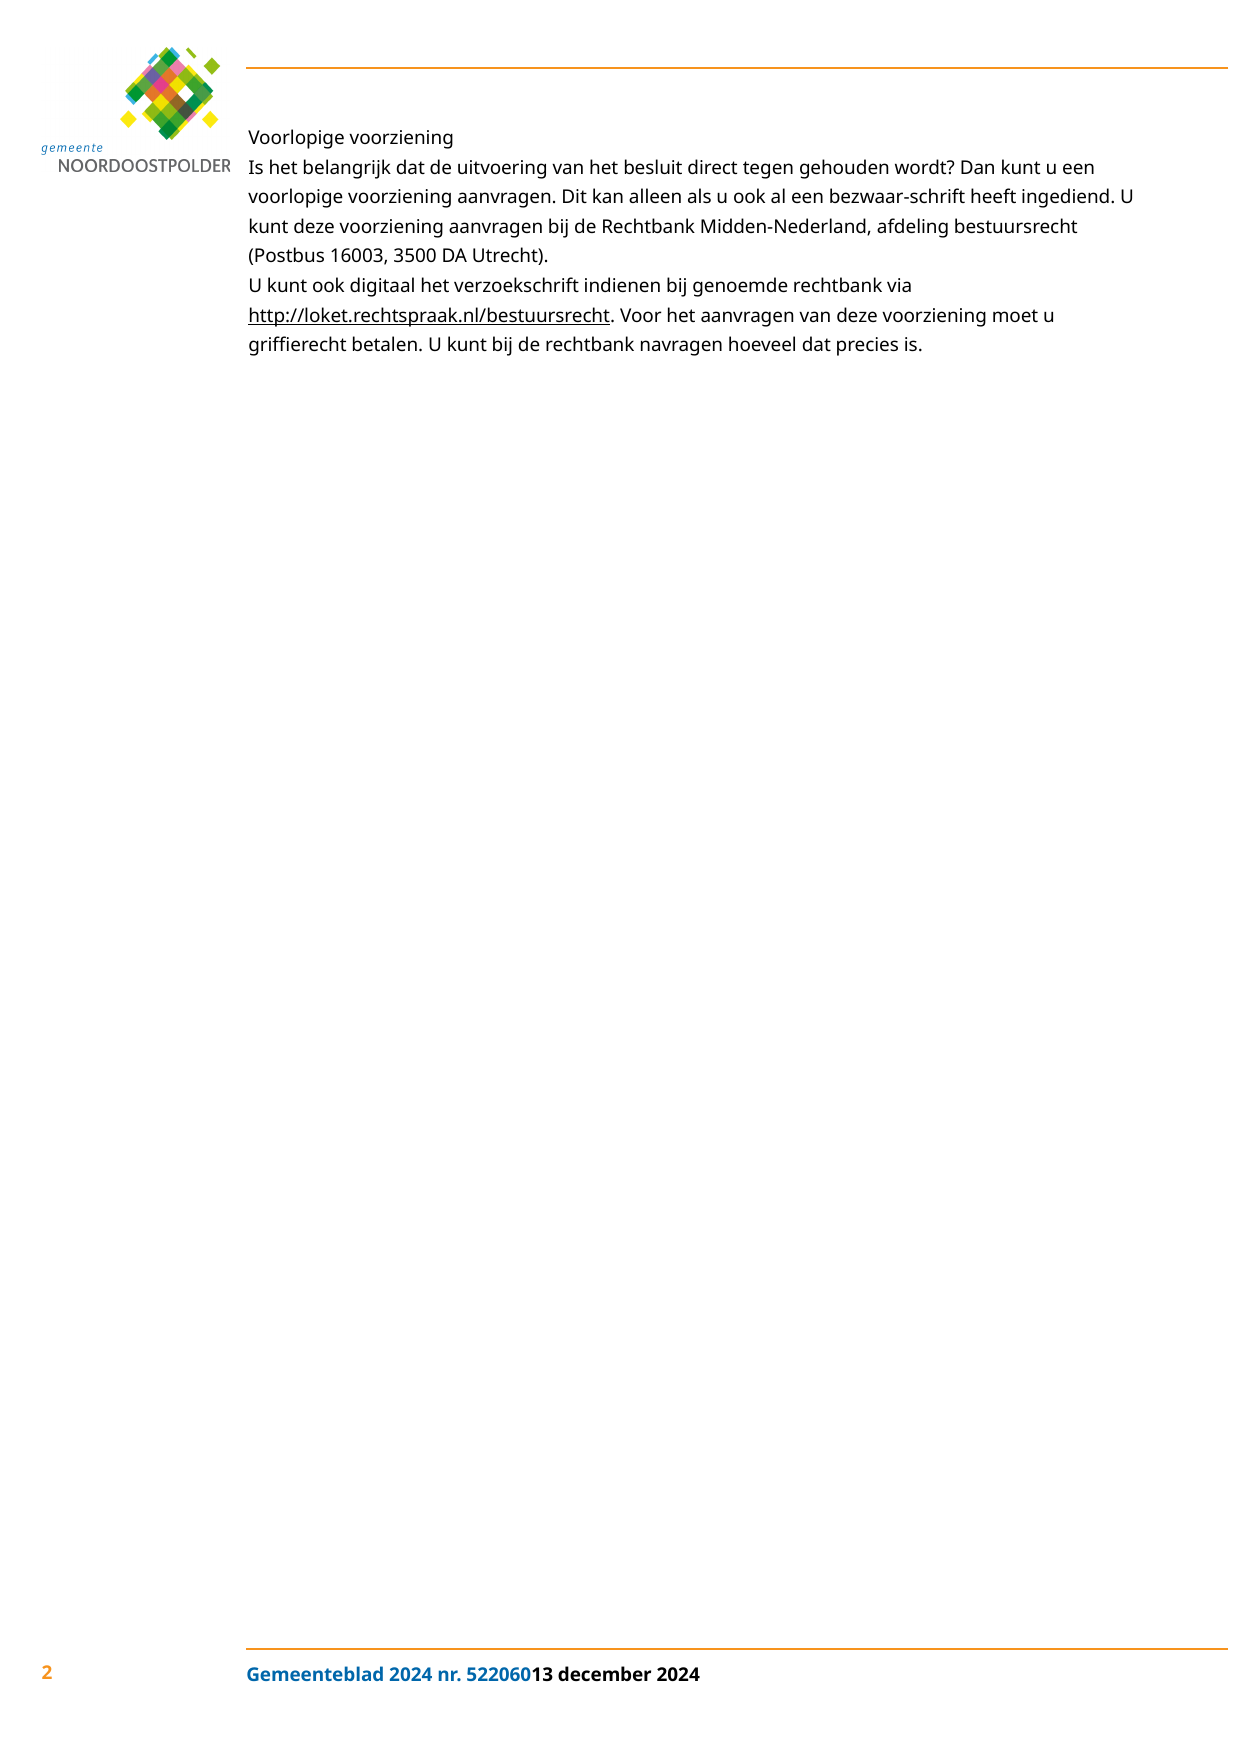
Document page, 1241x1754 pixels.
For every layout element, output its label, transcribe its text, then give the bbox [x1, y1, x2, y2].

text U kunt ook digitaal het verzoekschrift indienen bij genoemde rechtbank via http://loket.rechtspraak.nl/bestuursrecht. Voor het aanvragen van deze voorziening moet u griffierecht betalen. U kunt bij de rechtbank navragen hoeveel dat precies is. [248, 272, 1152, 357]
text Is het belangrijk dat de uitvoering van het besluit direct tegen gehouden wordt? Dan kunt u een voorlopige voorziening aanvragen. Dit kan alleen als u ook al een bezwaar-schrift heeft ingediend. U kunt deze voorziening aanvragen bij de Rechtbank Midden-Nederland, afdeling bestuursrecht (Postbus 16003, 3500 DA Utrecht). [248, 154, 1152, 268]
text Voorlopige voorziening [248, 124, 1152, 150]
picture [41, 47, 231, 172]
